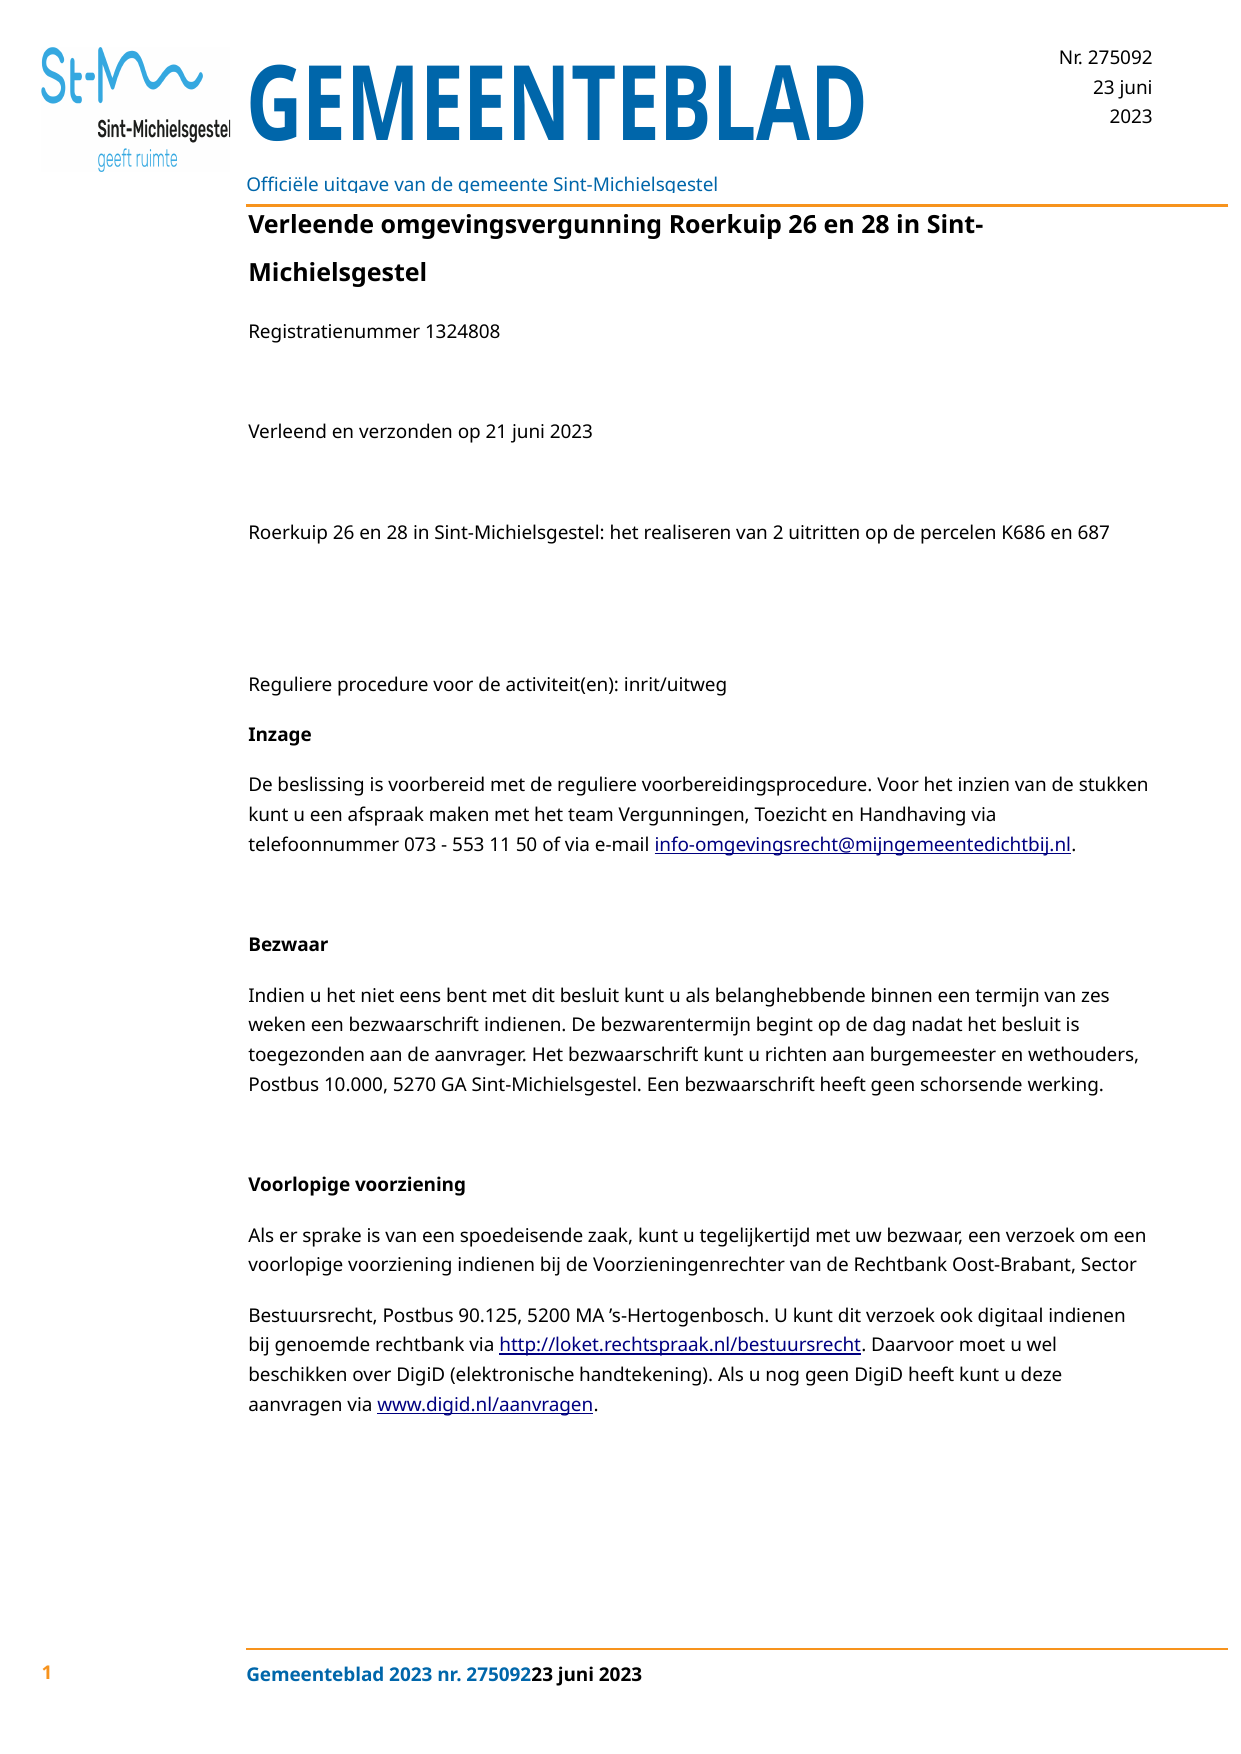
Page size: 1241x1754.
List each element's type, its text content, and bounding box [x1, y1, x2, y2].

text Inzage [248, 721, 1152, 747]
text Indien u het niet eens bent met dit besluit kunt u als belanghebbende binnen een termijn van zes weken een bezwaarschrift indienen. De bezwarentermijn begint op de dag nadat het besluit is toegezonden aan de aanvrager. Het bezwaarschrift kunt u richten aan burgemeester en wethouders, Postbus 10.000, 5270 GA Sint-Michielsgestel. Een bezwaarschrift heeft geen schorsende werking. [248, 982, 1152, 1097]
text Bestuursrecht, Postbus 90.125, 5200 MA ’s-Hertogenbosch. U kunt dit verzoek ook digitaal indienen bij genoemde rechtbank via http://loket.rechtspraak.nl/bestuursrecht. Daarvoor moet u wel beschikken over DigiD (elektronische handtekening). Als u nog geen DigiD heeft kunt u deze aanvragen via www.digid.nl/aanvragen. [248, 1302, 1152, 1417]
text Verleende omgevingsvergunning Roerkuip 26 en 28 in Sint-Michielsgestel [248, 207, 1152, 288]
text Reguliere procedure voor de activiteit(en): inrit/uitweg [248, 671, 1152, 697]
text Roerkuip 26 en 28 in Sint-Michielsgestel: het realiseren van 2 uitritten op de percelen K686 en 687 [248, 519, 1152, 545]
text Registratienummer 1324808 [248, 318, 1152, 344]
text Voorlopige voorziening [248, 1172, 1152, 1197]
text Bezwaar [248, 932, 1152, 957]
text Verleend en verzonden op 21 juni 2023 [248, 419, 1152, 444]
text Als er sprake is van een spoedeisende zaak, kunt u tegelijkertijd met uw bezwaar, een verzoek om een voorlopige voorziening indienen bij de Voorzieningenrechter van de Rechtbank Oost-Brabant, Sector [248, 1222, 1152, 1277]
picture [41, 47, 231, 172]
text De beslissing is voorbereid met de reguliere voorbereidingsprocedure. Voor het inzien van de stukken kunt u een afspraak maken met het team Vergunningen, Toezicht en Handhaving via telefoonnummer 073 - 553 11 50 of via e-mail info-omgevingsrecht@mijngemeentedichtbij.nl. [248, 772, 1152, 857]
